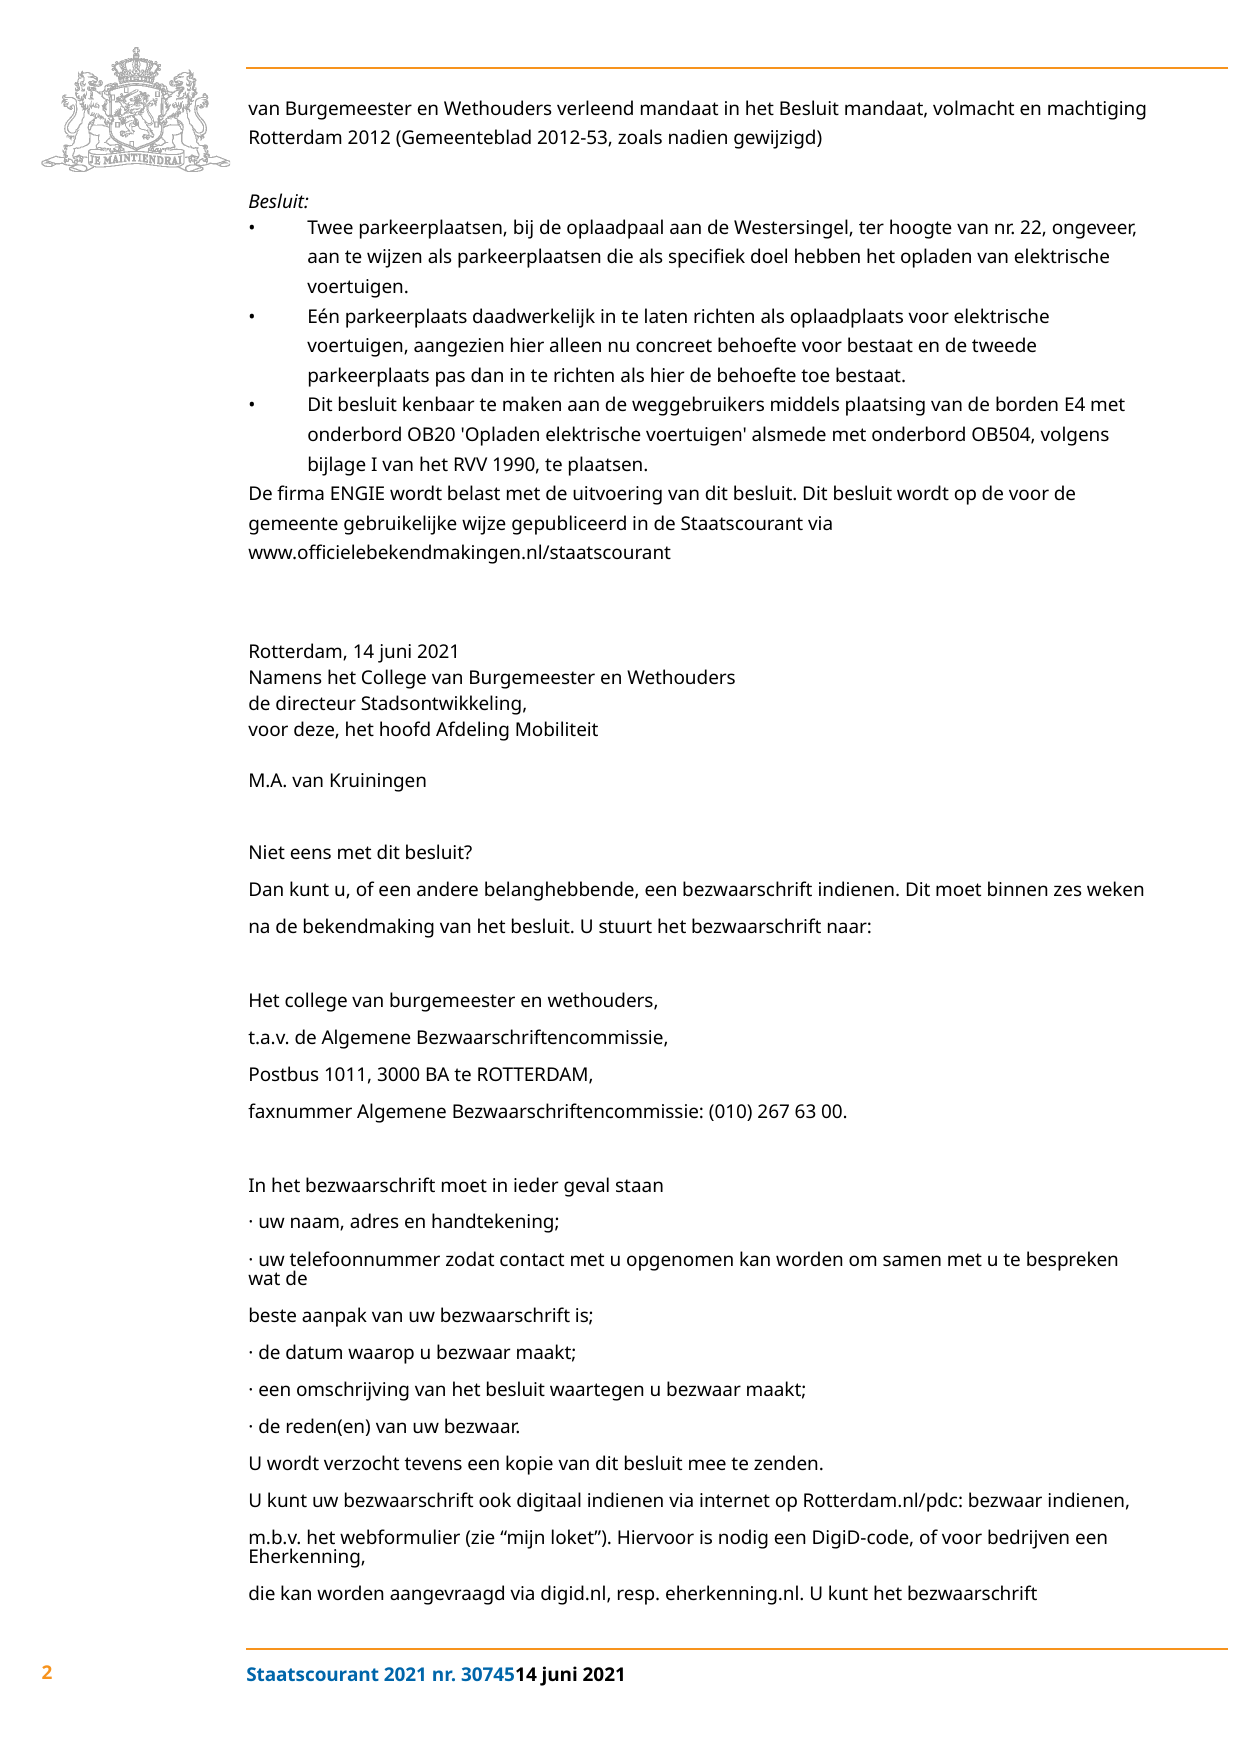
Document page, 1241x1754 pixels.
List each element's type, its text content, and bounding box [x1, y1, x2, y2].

text t.a.v. de Algemene Bezwaarschriftencommissie, [248, 1029, 1152, 1048]
text Postbus 1011, 3000 BA te ROTTERDAM, [248, 1066, 1152, 1085]
text van Burgemeester en Wethouders verleend mandaat in het Besluit mandaat, volmacht en machtiging Rotterdam 2012 (Gemeenteblad 2012-53, zoals nadien gewijzigd) [248, 95, 1152, 150]
text M.A. van Kruiningen [248, 767, 1152, 793]
text U wordt verzocht tevens een kopie van dit besluit mee te zenden. [248, 1455, 1152, 1474]
text · uw telefoonnummer zodat contact met u opgenomen kan worden om samen met u te bespreken wat de [248, 1251, 1152, 1289]
text voor deze, het hoofd Afdeling Mobiliteit [248, 716, 1152, 742]
text m.b.v. het webformulier (zie “mijn loket”). Hiervoor is nodig een DigiD-code, of voor bedrijven een Eherkenning, [248, 1529, 1152, 1567]
text Dan kunt u, of een andere belanghebbende, een bezwaarschrift indienen. Dit moet binnen zes weken [248, 881, 1152, 900]
text Het college van burgemeester en wethouders, [248, 992, 1152, 1011]
text Rotterdam, 14 juni 2021 [248, 639, 1152, 664]
picture [41, 47, 231, 172]
text · uw naam, adres en handtekening; [248, 1213, 1152, 1233]
text Besluit: [248, 188, 1152, 214]
text · een omschrijving van het besluit waartegen u bezwaar maakt; [248, 1381, 1152, 1400]
text beste aanpak van uw bezwaarschrift is; [248, 1307, 1152, 1326]
text · de reden(en) van uw bezwaar. [248, 1418, 1152, 1437]
text faxnummer Algemene Bezwaarschriftencommissie: (010) 267 63 00. [248, 1103, 1152, 1122]
text Niet eens met dit besluit? [248, 844, 1152, 863]
text · de datum waarop u bezwaar maakt; [248, 1344, 1152, 1363]
list Twee parkeerplaatsen, bij de oplaadpaal aan de Westersingel, ter hoogte van nr. 22, ongeveer, aan te wijzen als parkeerplaatsen die als specifiek doel hebben het opladen van elektrische voertuigen. [248, 214, 1152, 299]
list Dit besluit kenbaar te maken aan de weggebruikers middels plaatsing van de borden E4 met onderbord OB20 'Opladen elektrische voertuigen' alsmede met onderbord OB504, volgens bijlage I van het RVV 1990, te plaatsen. [248, 392, 1152, 476]
text De firma ENGIE wordt belast met de uitvoering van dit besluit. Dit besluit wordt op de voor de gemeente gebruikelijke wijze gepubliceerd in de Staatscourant via www.officielebekendmakingen.nl/staatscourant [248, 480, 1152, 565]
text Namens het College van Burgemeester en Wethouders [248, 664, 1152, 690]
text In het bezwaarschrift moet in ieder geval staan [248, 1177, 1152, 1196]
text de directeur Stadsontwikkeling, [248, 690, 1152, 716]
text U kunt uw bezwaarschrift ook digitaal indienen via internet op Rotterdam.nl/pdc: bezwaar indienen, [248, 1492, 1152, 1511]
list Eén parkeerplaats daadwerkelijk in te laten richten als oplaadplaats voor elektrische voertuigen, aangezien hier alleen nu concreet behoefte voor bestaat en de tweede parkeerplaats pas dan in te richten als hier de behoefte toe bestaat. [248, 303, 1152, 388]
text na de bekendmaking van het besluit. U stuurt het bezwaarschrift naar: [248, 918, 1152, 937]
text die kan worden aangevraagd via digid.nl, resp. eherkenning.nl. U kunt het bezwaarschrift [248, 1585, 1152, 1604]
